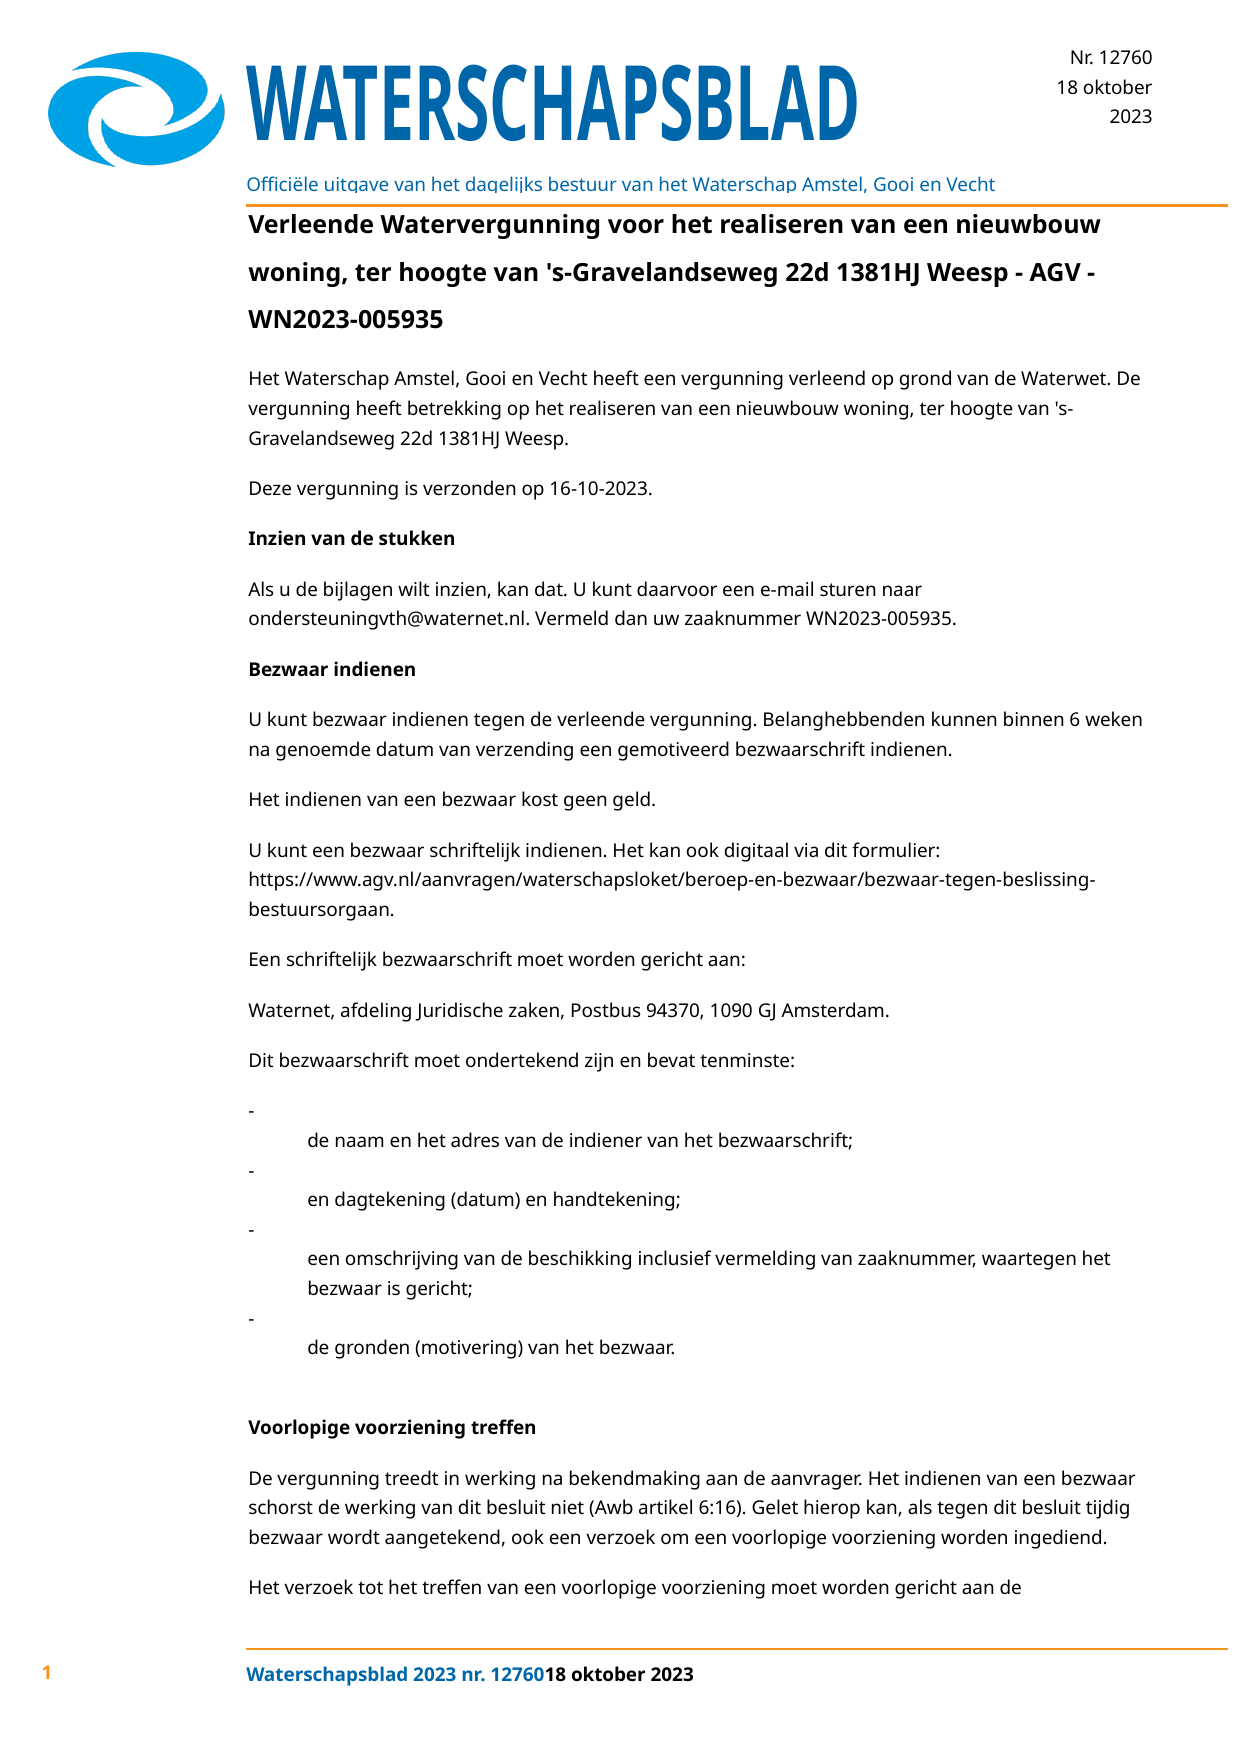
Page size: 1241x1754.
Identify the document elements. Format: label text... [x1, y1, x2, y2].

text Waternet, afdeling Juridische zaken, Postbus 94370, 1090 GJ Amsterdam. [248, 997, 1152, 1022]
text Een schriftelijk bezwaarschrift moet worden gericht aan: [248, 946, 1152, 972]
text Het verzoek tot het treffen van een voorlopige voorziening moet worden gericht aan de [248, 1574, 1152, 1600]
text Voorlopige voorziening treffen [248, 1414, 1152, 1440]
text Het Waterschap Amstel, Gooi en Vecht heeft een vergunning verleend op grond van de Waterwet. De vergunning heeft betrekking op het realiseren van een nieuwbouw woning, ter hoogte van 's-Gravelandseweg 22d 1381HJ Weesp. [248, 366, 1152, 450]
picture [41, 47, 231, 172]
list de naam en het adres van de indiener van het bezwaarschrift; [248, 1127, 1152, 1153]
list de gronden (motivering) van het bezwaar. [248, 1334, 1152, 1360]
text Als u de bijlagen wilt inzien, kan dat. U kunt daarvoor een e-mail sturen naar ondersteuningvth@waternet.nl. Vermeld dan uw zaaknummer WN2023-005935. [248, 576, 1152, 631]
list en dagtekening (datum) en handtekening; [248, 1186, 1152, 1212]
text U kunt bezwaar indienen tegen de verleende vergunning. Belanghebbenden kunnen binnen 6 weken na genoemde datum van verzending een gemotiveerd bezwaarschrift indienen. [248, 706, 1152, 762]
text Dit bezwaarschrift moet ondertekend zijn en bevat tenminste: [248, 1047, 1152, 1073]
text Inzien van de stukken [248, 526, 1152, 551]
text U kunt een bezwaar schriftelijk indienen. Het kan ook digitaal via dit formulier: https://www.agv.nl/aanvragen/waterschapsloket/beroep-en-bezwaar/bezwaar-tegen-beslissing-bestuursorgaan. [248, 837, 1152, 922]
text Verleende Watervergunning voor het realiseren van een nieuwbouw woning, ter hoogte van 's-Gravelandseweg 22d 1381HJ Weesp - AGV - WN2023-005935 [248, 207, 1152, 336]
list een omschrijving van de beschikking inclusief vermelding van zaaknummer, waartegen het bezwaar is gericht; [248, 1246, 1152, 1301]
text Deze vergunning is verzonden op 16-10-2023. [248, 475, 1152, 501]
text Bezwaar indienen [248, 656, 1152, 682]
text Het indienen van een bezwaar kost geen geld. [248, 786, 1152, 812]
text De vergunning treedt in werking na bekendmaking aan de aanvrager. Het indienen van een bezwaar schorst de werking van dit besluit niet (Awb artikel 6:16). Gelet hierop kan, als tegen dit besluit tijdig bezwaar wordt aangetekend, ook een verzoek om een voorlopige voorziening worden ingediend. [248, 1465, 1152, 1549]
